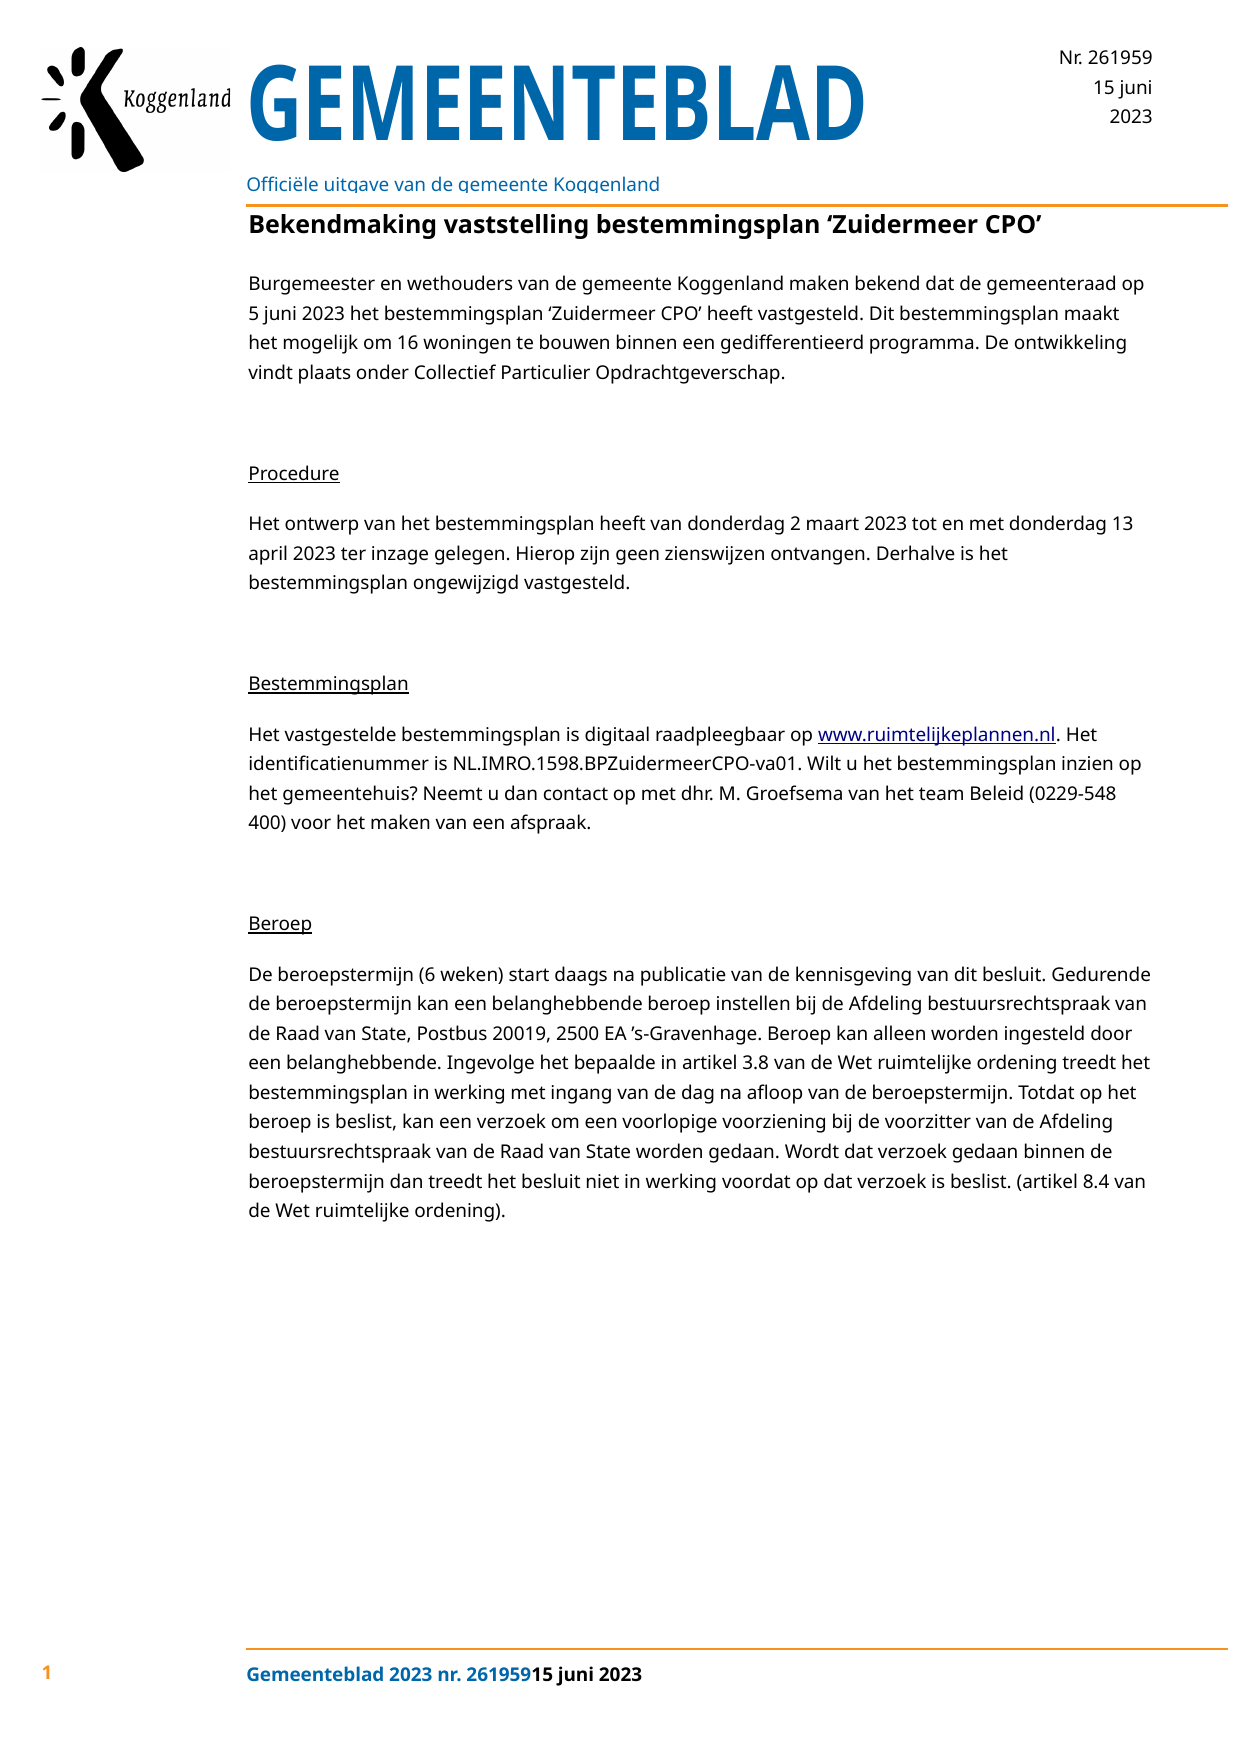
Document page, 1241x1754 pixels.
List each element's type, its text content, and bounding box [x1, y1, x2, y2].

picture [41, 47, 231, 172]
text De beroepstermijn (6 weken) start daags na publicatie van de kennisgeving van dit besluit. Gedurende de beroepstermijn kan een belanghebbende beroep instellen bij de Afdeling bestuursrechtspraak van de Raad van State, Postbus 20019, 2500 EA ’s-Gravenhage. Beroep kan alleen worden ingesteld door een belanghebbende. Ingevolge het bepaalde in artikel 3.8 van de Wet ruimtelijke ordening treedt het bestemmingsplan in werking met ingang van de dag na afloop van de beroepstermijn. Totdat op het beroep is beslist, kan een verzoek om een voorlopige voorziening bij de voorzitter van de Afdeling bestuursrechtspraak van de Raad van State worden gedaan. Wordt dat verzoek gedaan binnen de beroepstermijn dan treedt het besluit niet in werking voordat op dat verzoek is beslist. (artikel 8.4 van de Wet ruimtelijke ordening). [248, 961, 1152, 1223]
text Het vastgestelde bestemmingsplan is digitaal raadpleegbaar op www.ruimtelijkeplannen.nl. Het identificatienummer is NL.IMRO.1598.BPZuidermeerCPO-va01. Wilt u het bestemmingsplan inzien op het gemeentehuis? Neemt u dan contact op met dhr. M. Groefsema van het team Beleid (0229-548 400) voor het maken van een afspraak. [248, 721, 1152, 835]
text Beroep [248, 910, 1152, 936]
text Bestemmingsplan [248, 670, 1152, 696]
text Bekendmaking vaststelling bestemmingsplan ‘Zuidermeer CPO’ [248, 207, 1152, 241]
text Procedure [248, 460, 1152, 486]
text Burgemeester en wethouders van de gemeente Koggenland maken bekend dat de gemeenteraad op 5 juni 2023 het bestemmingsplan ‘Zuidermeer CPO’ heeft vastgesteld. Dit bestemmingsplan maakt het mogelijk om 16 woningen te bouwen binnen een gedifferentieerd programma. De ontwikkeling vindt plaats onder Collectief Particulier Opdrachtgeverschap. [248, 270, 1152, 385]
text Het ontwerp van het bestemmingsplan heeft van donderdag 2 maart 2023 tot en met donderdag 13 april 2023 ter inzage gelegen. Hierop zijn geen zienswijzen ontvangen. Derhalve is het bestemmingsplan ongewijzigd vastgesteld. [248, 510, 1152, 595]
